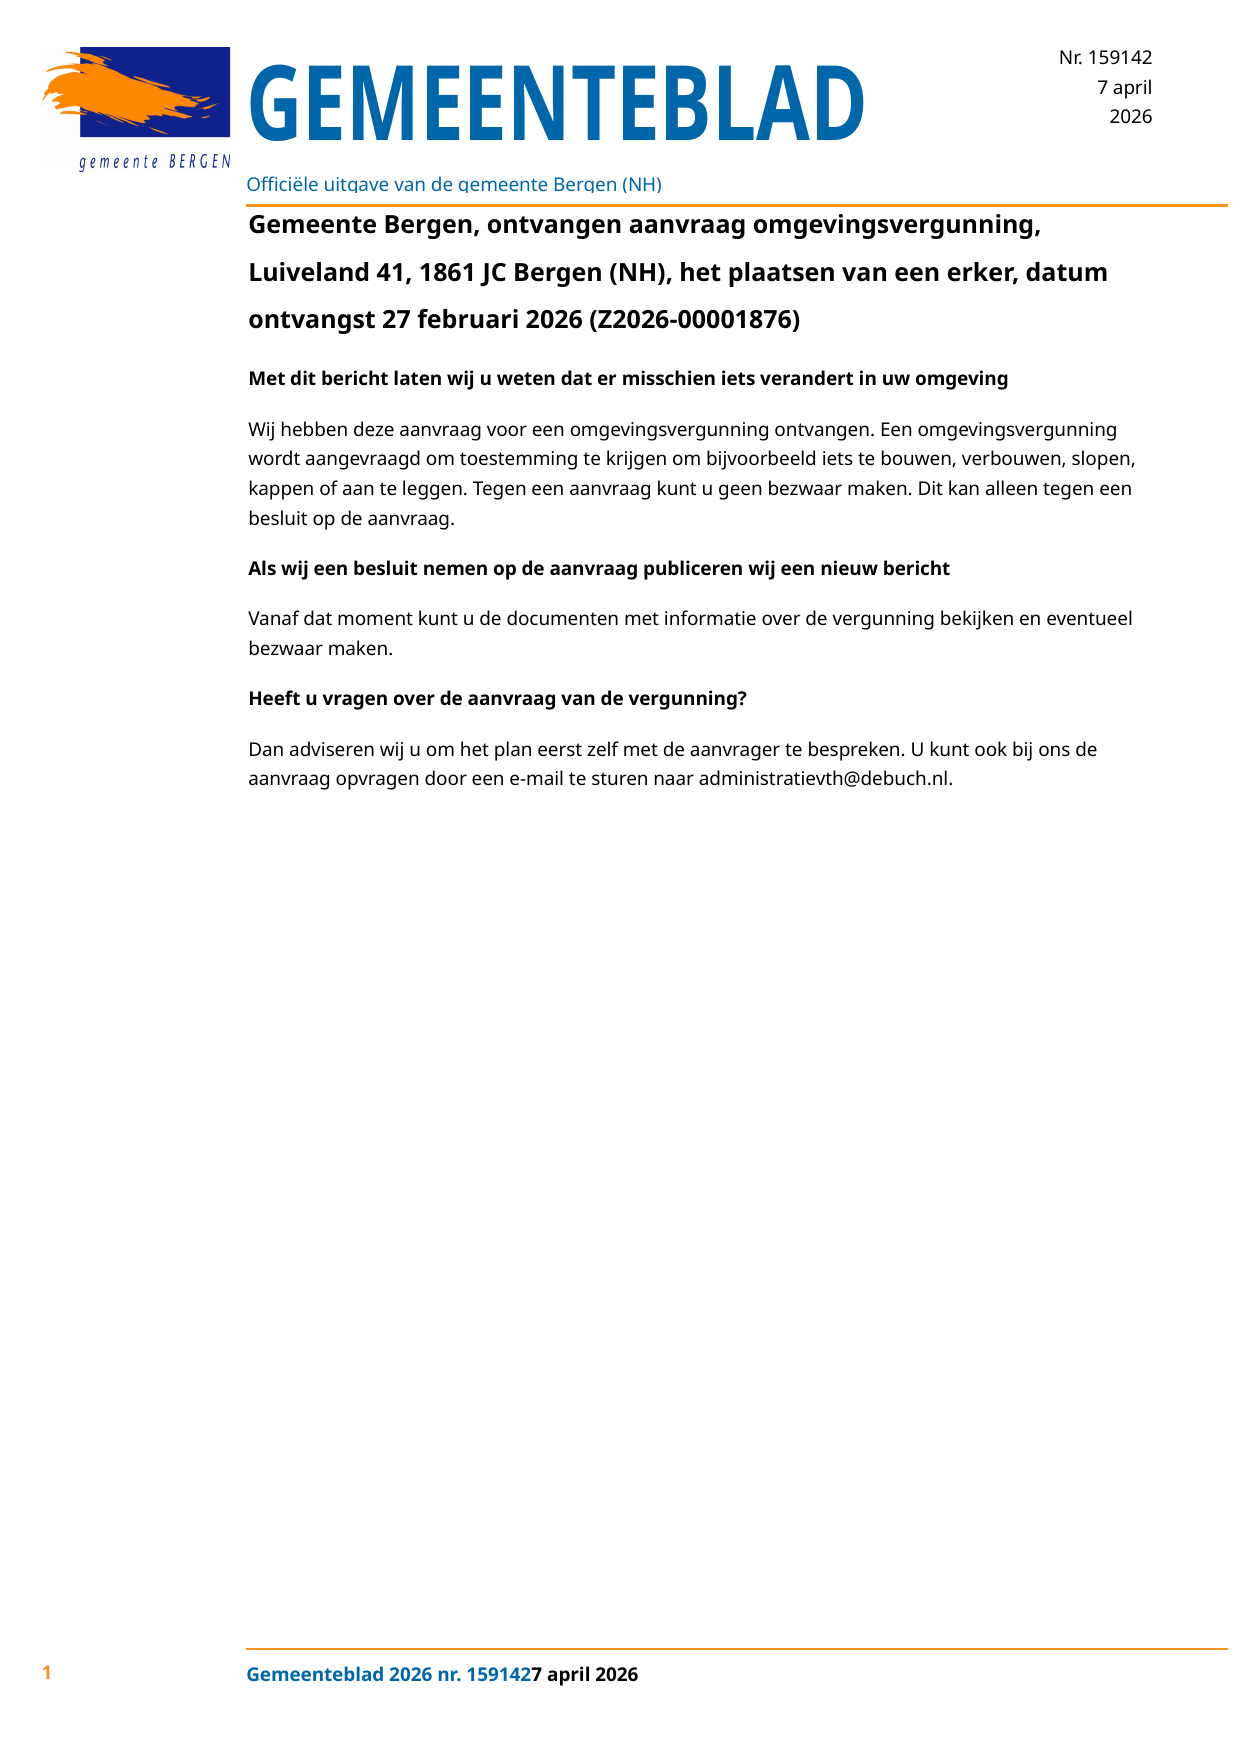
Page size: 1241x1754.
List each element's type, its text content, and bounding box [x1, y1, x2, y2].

text Gemeente Bergen, ontvangen aanvraag omgevingsvergunning, Luiveland 41, 1861 JC Bergen (NH), het plaatsen van een erker, datum ontvangst 27 februari 2026 (Z2026-00001876) [248, 207, 1152, 336]
picture [41, 47, 231, 172]
text Vanaf dat moment kunt u de documenten met informatie over de vergunning bekijken en eventueel bezwaar maken. [248, 606, 1152, 661]
text Met dit bericht laten wij u weten dat er misschien iets verandert in uw omgeving [248, 366, 1152, 391]
text Heeft u vragen over de aanvraag van de vergunning? [248, 686, 1152, 711]
text Als wij een besluit nemen op de aanvraag publiceren wij een nieuw bericht [248, 555, 1152, 581]
text Dan adviseren wij u om het plan eerst zelf met de aanvrager te bespreken. U kunt ook bij ons de aanvraag opvragen door een e-mail te sturen naar administratievth@debuch.nl. [248, 736, 1152, 791]
text Wij hebben deze aanvraag voor een omgevingsvergunning ontvangen. Een omgevingsvergunning wordt aangevraagd om toestemming te krijgen om bijvoorbeeld iets te bouwen, verbouwen, slopen, kappen of aan te leggen. Tegen een aanvraag kunt u geen bezwaar maken. Dit kan alleen tegen een besluit op de aanvraag. [248, 416, 1152, 530]
